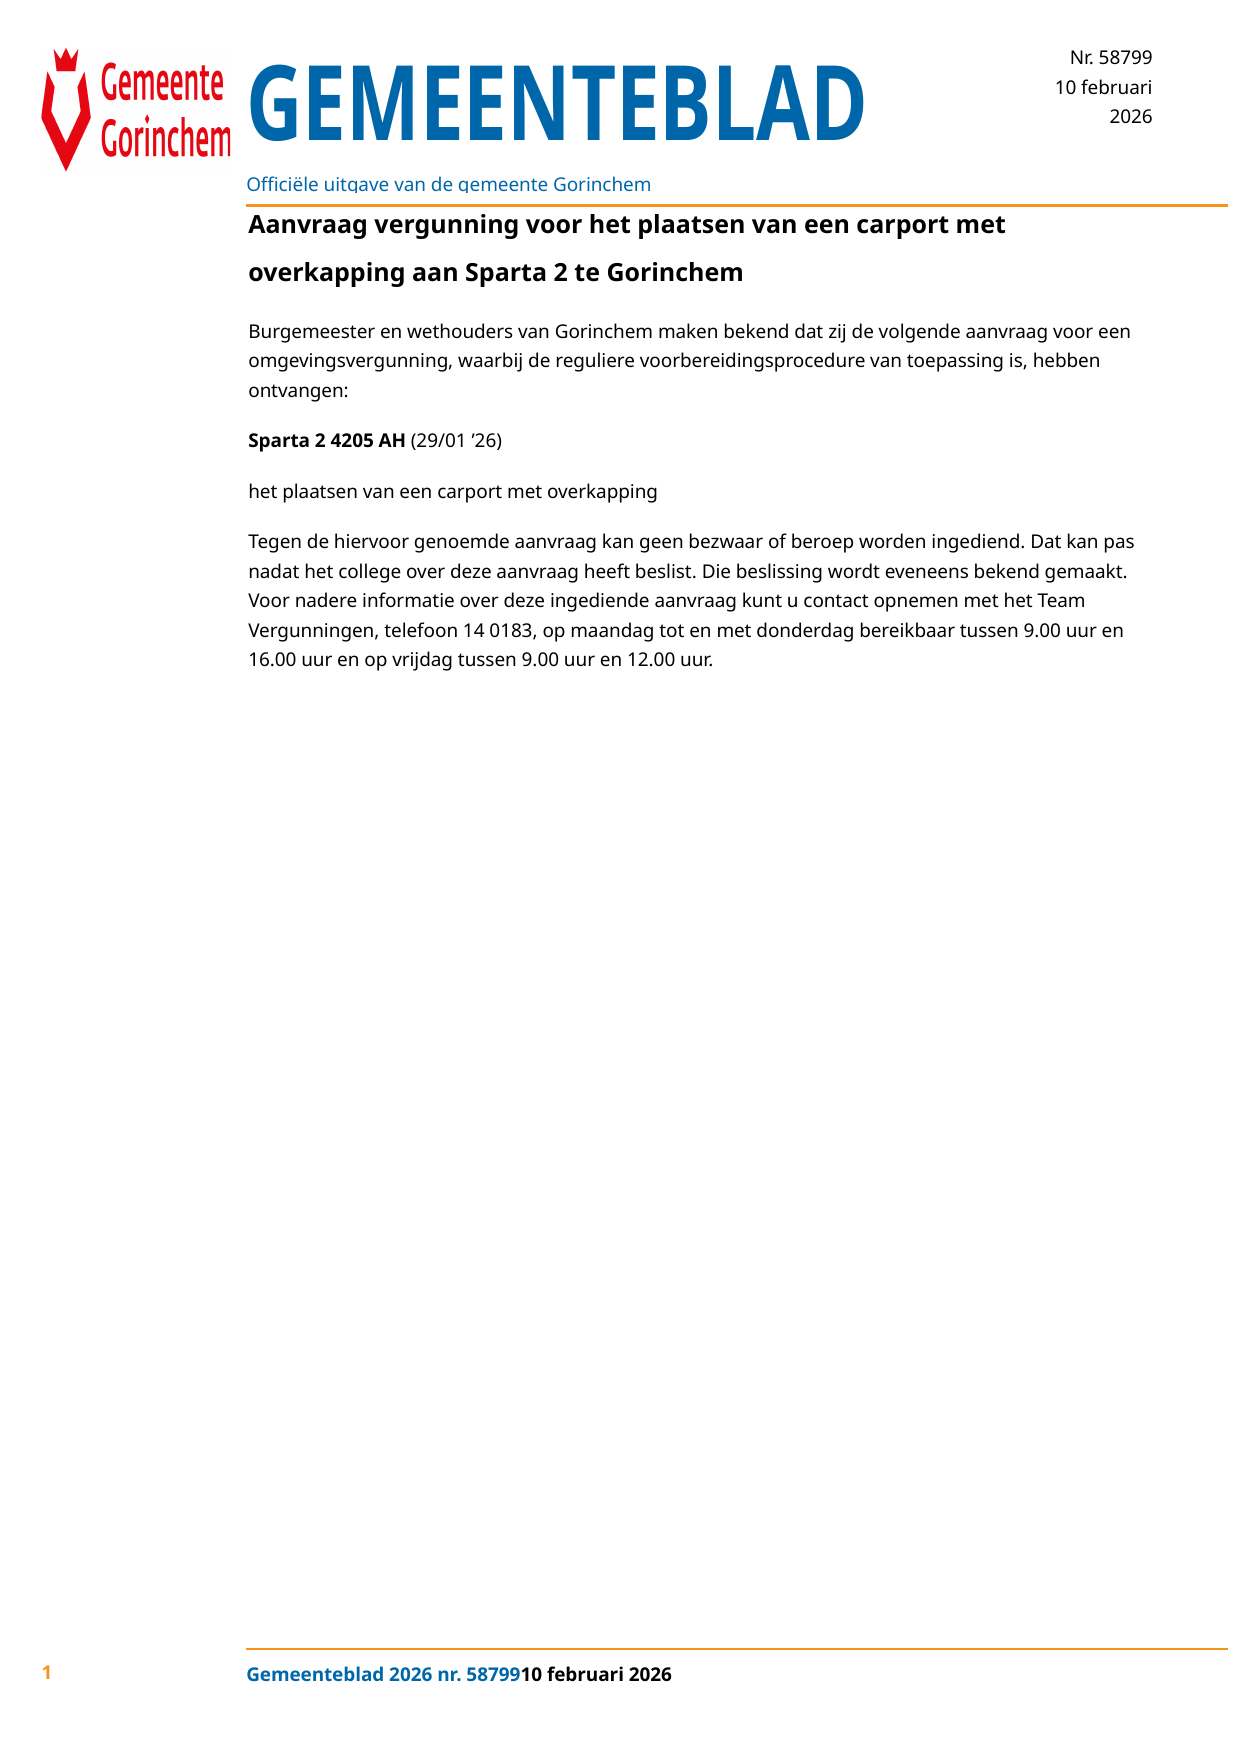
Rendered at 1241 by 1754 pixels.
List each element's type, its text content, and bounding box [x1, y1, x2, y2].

text het plaatsen van een carport met overkapping [248, 478, 1152, 504]
text Burgemeester en wethouders van Gorinchem maken bekend dat zij de volgende aanvraag voor een omgevingsvergunning, waarbij de reguliere voorbereidingsprocedure van toepassing is, hebben ontvangen: [248, 318, 1152, 403]
text Aanvraag vergunning voor het plaatsen van een carport met overkapping aan Sparta 2 te Gorinchem [248, 207, 1152, 288]
text Sparta 2 4205 AH (29/01 ’26) [248, 427, 1152, 453]
picture [41, 47, 231, 172]
text Tegen de hiervoor genoemde aanvraag kan geen bezwaar of beroep worden ingediend. Dat kan pas nadat het college over deze aanvraag heeft beslist. Die beslissing wordt eveneens bekend gemaakt. Voor nadere informatie over deze ingediende aanvraag kunt u contact opnemen met het Team Vergunningen, telefoon 14 0183, op maandag tot en met donderdag bereikbaar tussen 9.00 uur en 16.00 uur en op vrijdag tussen 9.00 uur en 12.00 uur. [248, 528, 1152, 672]
